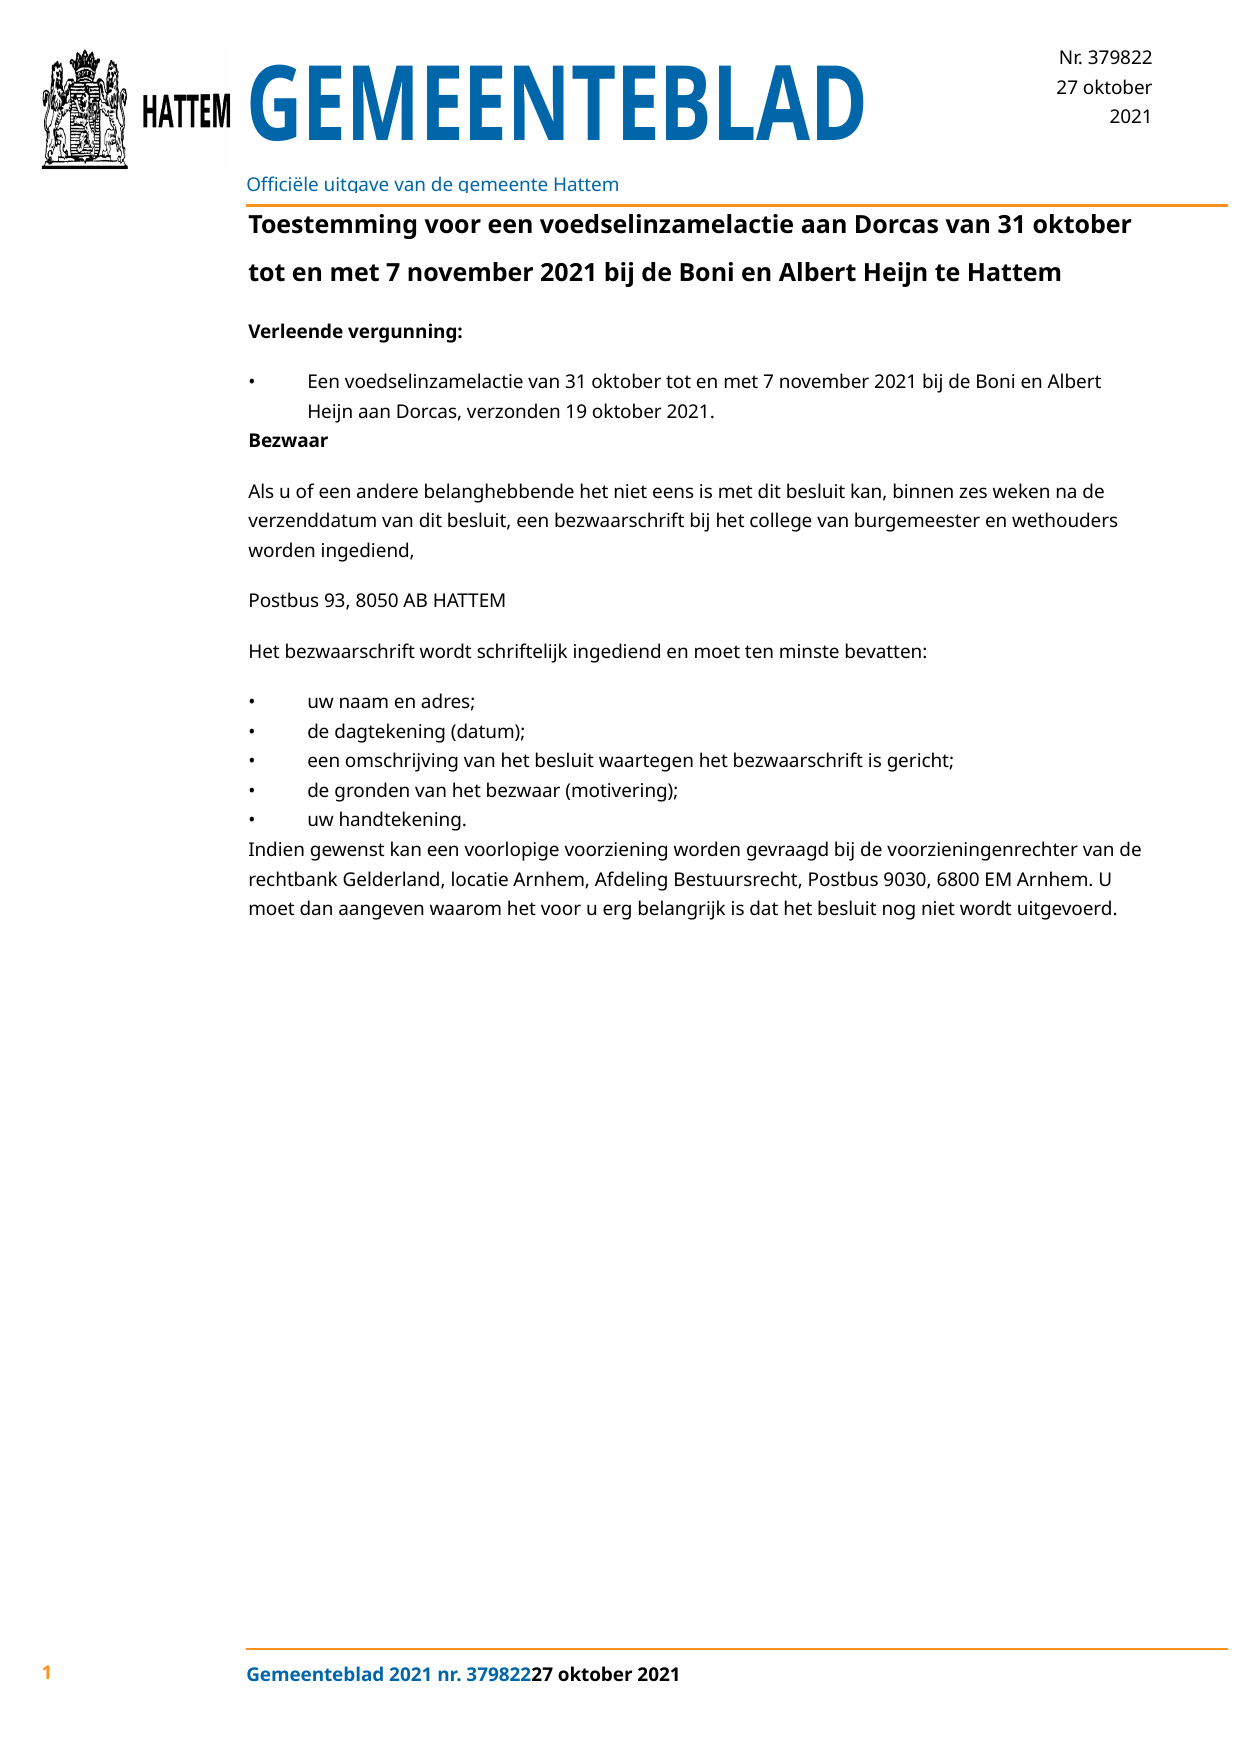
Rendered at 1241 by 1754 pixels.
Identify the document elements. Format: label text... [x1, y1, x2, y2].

text Toestemming voor een voedselinzamelactie aan Dorcas van 31 oktober tot en met 7 november 2021 bij de Boni en Albert Heijn te Hattem [248, 207, 1152, 288]
text Postbus 93, 8050 AB HATTEM [248, 587, 1152, 613]
list de gronden van het bezwaar (motivering); [248, 777, 1152, 803]
text Indien gewenst kan een voorlopige voorziening worden gevraagd bij de voorzieningenrechter van de rechtbank Gelderland, locatie Arnhem, Afdeling Bestuursrecht, Postbus 9030, 6800 EM Arnhem. U moet dan aangeven waarom het voor u erg belangrijk is dat het besluit nog niet wordt uitgevoerd. [248, 836, 1152, 921]
text Verleende vergunning: [248, 318, 1152, 344]
list Een voedselinzamelactie van 31 oktober tot en met 7 november 2021 bij de Boni en Albert Heijn aan Dorcas, verzonden 19 oktober 2021. [248, 368, 1152, 424]
list uw handtekening. [248, 807, 1152, 832]
picture [41, 47, 231, 172]
list een omschrijving van het besluit waartegen het bezwaarschrift is gericht; [248, 747, 1152, 773]
text Bezwaar [248, 427, 1152, 453]
text Als u of een andere belanghebbende het niet eens is met dit besluit kan, binnen zes weken na de verzenddatum van dit besluit, een bezwaarschrift bij het college van burgemeester en wethouders worden ingediend, [248, 478, 1152, 563]
list uw naam en adres; [248, 688, 1152, 714]
text Het bezwaarschrift wordt schriftelijk ingediend en moet ten minste bevatten: [248, 638, 1152, 664]
list de dagtekening (datum); [248, 718, 1152, 744]
